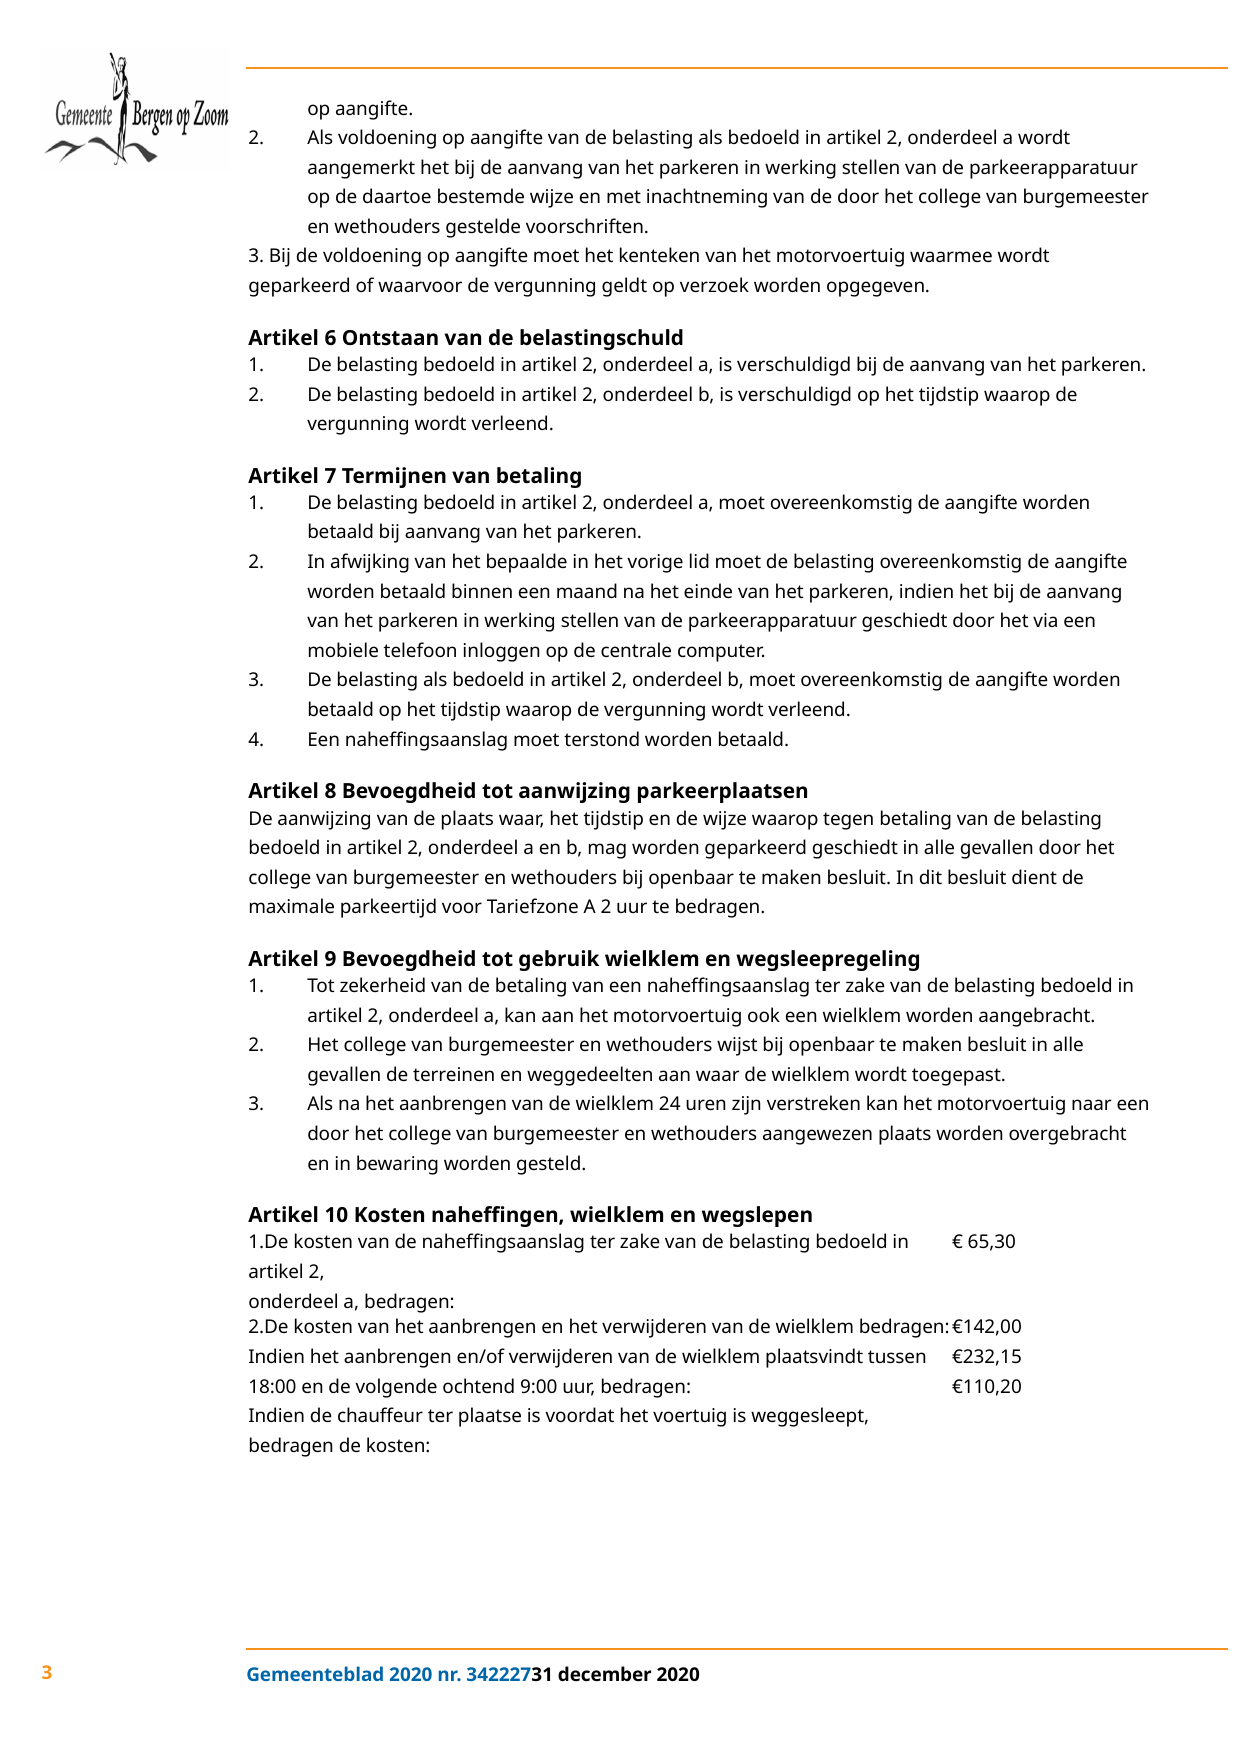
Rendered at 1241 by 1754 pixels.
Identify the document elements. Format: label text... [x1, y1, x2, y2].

text Artikel 9 Bevoegdheid tot gebruik wielklem en wegsleepregeling [248, 944, 1152, 972]
list Tot zekerheid van de betaling van een naheffingsaanslag ter zake van de belasting bedoeld in artikel 2, onderdeel a, kan aan het motorvoertuig ook een wielklem worden aangebracht. [248, 972, 1152, 1028]
table_cell 2.De kosten van het aanbrengen en het verwijderen van de wielklem bedragen: Indien het aanbrengen en/of verwijderen van de wielklem plaatsvindt tussen 18:00 en de volgende ochtend 9:00 uur, bedragen: Indien de chauffeur ter plaatse is voordat het voertuig is weggesleept, bedragen de kosten: [248, 1314, 952, 1458]
list Het college van burgemeester en wethouders wijst bij openbaar te maken besluit in alle gevallen de terreinen en weggedeelten aan waar de wielklem wordt toegepast. [248, 1031, 1152, 1087]
text De aanwijzing van de plaats waar, het tijdstip en de wijze waarop tegen betaling van de belasting bedoeld in artikel 2, onderdeel a en b, mag worden geparkeerd geschiedt in alle gevallen door het college van burgemeester en wethouders bij openbaar te maken besluit. In dit besluit dient de maximale parkeertijd voor Tariefzone A 2 uur te bedragen. [248, 805, 1152, 919]
list De belasting bedoeld in artikel 2, onderdeel a, moet overeenkomstig de aangifte worden betaald bij aanvang van het parkeren. [248, 489, 1152, 544]
list Als voldoening op aangifte van de belasting als bedoeld in artikel 2, onderdeel a wordt aangemerkt het bij de aanvang van het parkeren in werking stellen van de parkeerapparatuur op de daartoe bestemde wijze en met inachtneming van de door het college van burgemeester en wethouders gestelde voorschriften. [248, 124, 1152, 239]
list De belasting bedoeld in artikel 2, onderdeel a, is verschuldigd bij de aanvang van het parkeren. [248, 351, 1152, 377]
text 3. Bij de voldoening op aangifte moet het kenteken van het motorvoertuig waarmee wordt geparkeerd of waarvoor de vergunning geldt op verzoek worden opgegeven. [248, 243, 1152, 298]
table_header € 65,30 [952, 1229, 1152, 1314]
list Als na het aanbrengen van de wielklem 24 uren zijn verstreken kan het motorvoertuig naar een door het college van burgemeester en wethouders aangewezen plaats worden overgebracht en in bewaring worden gesteld. [248, 1091, 1152, 1176]
list In afwijking van het bepaalde in het vorige lid moet de belasting overeenkomstig de aangifte worden betaald binnen een maand na het einde van het parkeren, indien het bij de aanvang van het parkeren in werking stellen van de parkeerapparatuur geschiedt door het via een mobiele telefoon inloggen op de centrale computer. [248, 548, 1152, 663]
table_header 1.De kosten van de naheffingsaanslag ter zake van de belasting bedoeld in artikel 2, onderdeel a, bedragen: [248, 1229, 952, 1314]
text Artikel 7 Termijnen van betaling [248, 461, 1152, 489]
text Artikel 10 Kosten naheffingen, wielklem en wegslepen [248, 1200, 1152, 1229]
list De belasting als bedoeld in artikel 2, onderdeel b, moet overeenkomstig de aangifte worden betaald op het tijdstip waarop de vergunning wordt verleend. [248, 667, 1152, 722]
list Een naheffingsaanslag moet terstond worden betaald. [248, 726, 1152, 752]
text Artikel 6 Ontstaan van de belastingschuld [248, 323, 1152, 351]
text Artikel 8 Bevoegdheid tot aanwijzing parkeerplaatsen [248, 776, 1152, 805]
list De belasting bedoeld in artikel 2, onderdeel b, is verschuldigd op het tijdstip waarop de vergunning wordt verleend. [248, 381, 1152, 436]
list op aangifte. [248, 95, 1152, 121]
table_cell €142,00 €232,15 €110,20 [952, 1314, 1152, 1458]
picture [41, 47, 231, 172]
